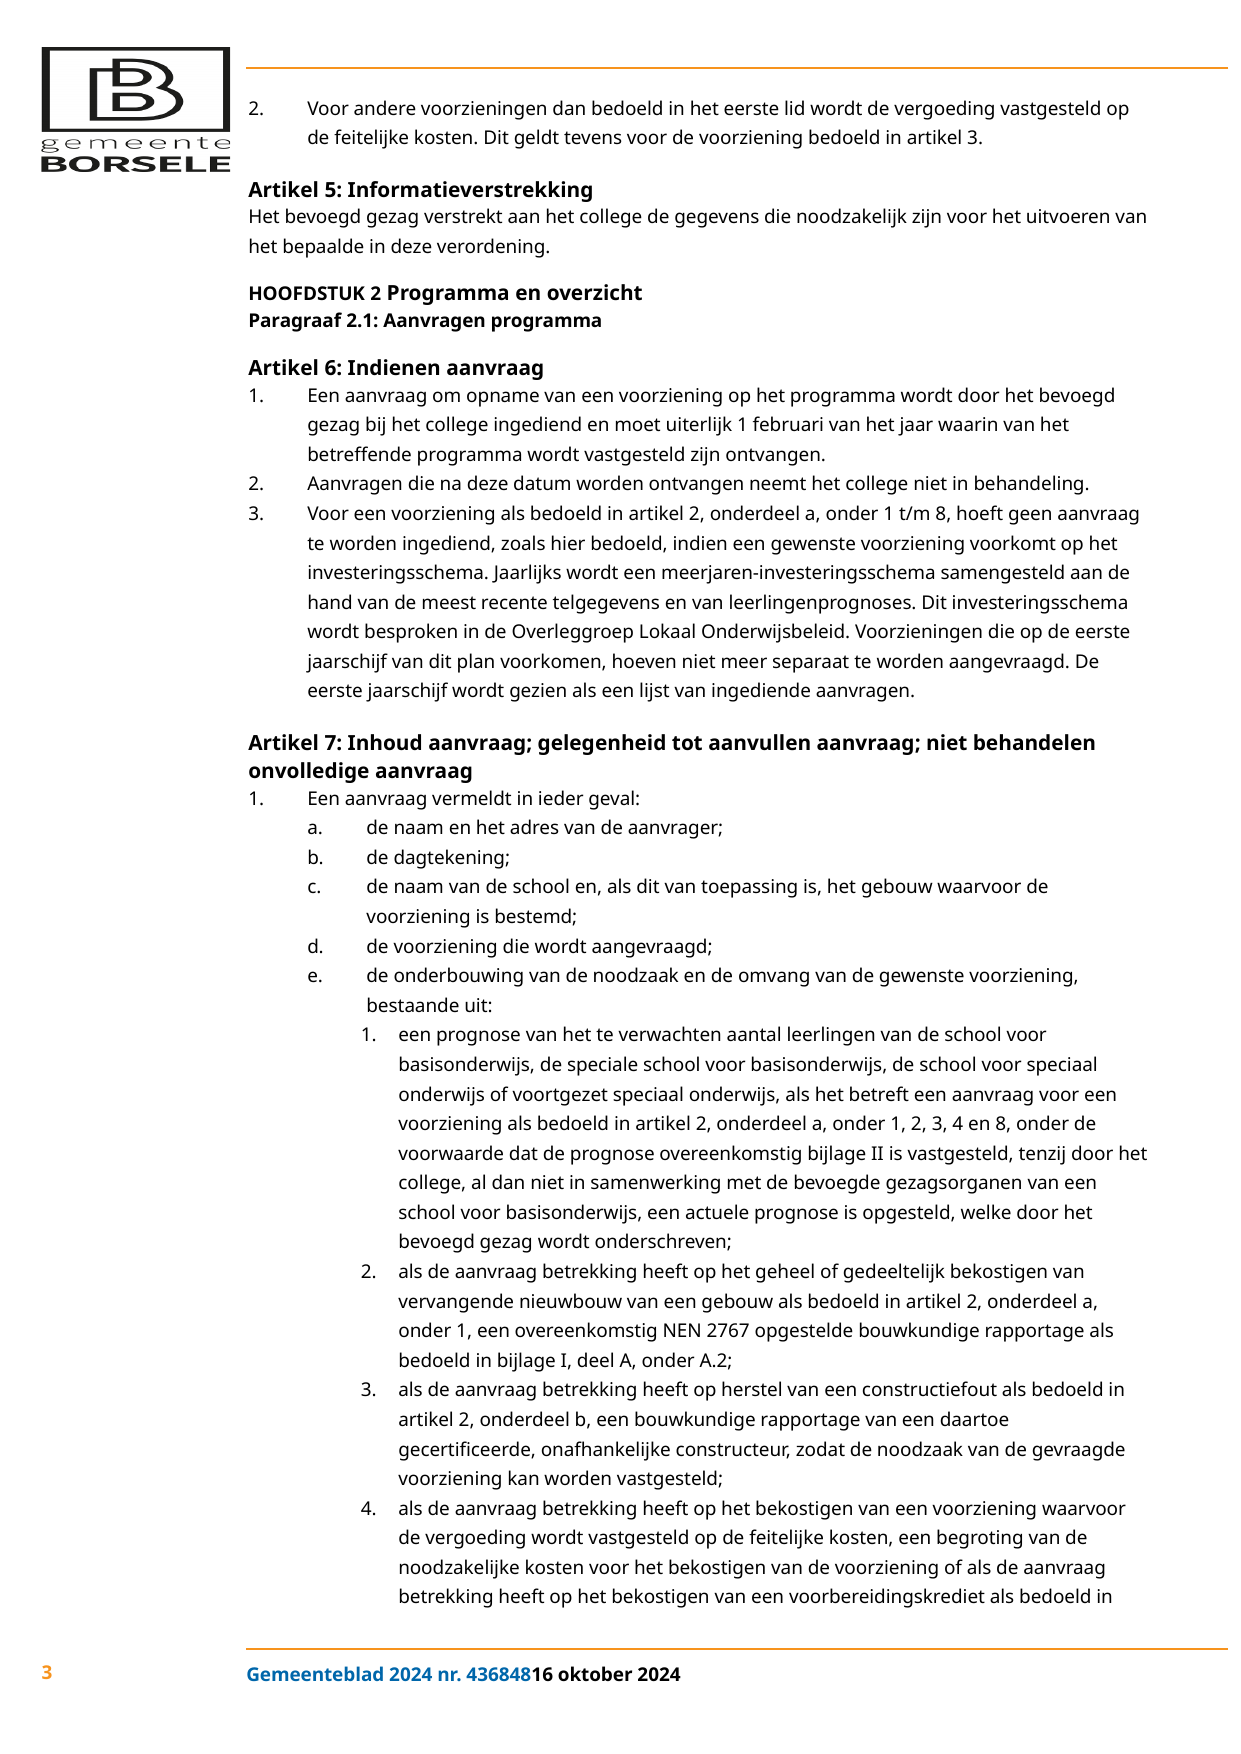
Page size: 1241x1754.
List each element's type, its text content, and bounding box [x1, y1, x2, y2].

list als de aanvraag betrekking heeft op het geheel of gedeeltelijk bekostigen van vervangende nieuwbouw van een gebouw als bedoeld in artikel 2, onderdeel a, onder 1, een overeenkomstig NEN 2767 opgestelde bouwkundige rapportage als bedoeld in bijlage I, deel A, onder A.2; [361, 1258, 1152, 1373]
list Voor een voorziening als bedoeld in artikel 2, onderdeel a, onder 1 t/m 8, hoeft geen aanvraag te worden ingediend, zoals hier bedoeld, indien een gewenste voorziening voorkomt op het investeringsschema. Jaarlijks wordt een meerjaren-investeringsschema samengesteld aan de hand van de meest recente telgegevens en van leerlingenprognoses. Dit investeringsschema wordt besproken in de Overleggroep Lokaal Onderwijsbeleid. Voorzieningen die op de eerste jaarschijf van dit plan voorkomen, hoeven niet meer separaat te worden aangevraagd. De eerste jaarschijf wordt gezien als een lijst van ingediende aanvragen. [248, 500, 1152, 703]
list als de aanvraag betrekking heeft op herstel van een constructiefout als bedoeld in artikel 2, onderdeel b, een bouwkundige rapportage van een daartoe gecertificeerde, onafhankelijke constructeur, zodat de noodzaak van de gevraagde voorziening kan worden vastgesteld; [361, 1377, 1152, 1491]
text Artikel 7: Inhoud aanvraag; gelegenheid tot aanvullen aanvraag; niet behandelen onvolledige aanvraag [248, 728, 1152, 785]
list de naam en het adres van de aanvrager; [307, 814, 1152, 840]
list de voorziening die wordt aangevraagd; [307, 933, 1152, 959]
text Het bevoegd gezag verstrekt aan het college de gegevens die noodzakelijk zijn voor het uitvoeren van het bepaalde in deze verordening. [248, 203, 1152, 258]
text HOOFDSTUK 2 Programma en overzicht [248, 278, 1152, 307]
text Artikel 5: Informatieverstrekking [248, 175, 1152, 203]
picture [41, 47, 231, 172]
list de naam van de school en, als dit van toepassing is, het gebouw waarvoor de voorziening is bestemd; [307, 874, 1152, 929]
list de dagtekening; [307, 844, 1152, 870]
list een prognose van het te verwachten aantal leerlingen van de school voor basisonderwijs, de speciale school voor basisonderwijs, de school voor speciaal onderwijs of voortgezet speciaal onderwijs, als het betreft een aanvraag voor een voorziening als bedoeld in artikel 2, onderdeel a, onder 1, 2, 3, 4 en 8, onder de voorwaarde dat de prognose overeenkomstig bijlage II is vastgesteld, tenzij door het college, al dan niet in samenwerking met de bevoegde gezagsorganen van een school voor basisonderwijs, een actuele prognose is opgesteld, welke door het bevoegd gezag wordt onderschreven; [361, 1022, 1152, 1254]
text Artikel 6: Indienen aanvraag [248, 353, 1152, 382]
list als de aanvraag betrekking heeft op het bekostigen van een voorziening waarvoor de vergoeding wordt vastgesteld op de feitelijke kosten, een begroting van de noodzakelijke kosten voor het bekostigen van de voorziening of als de aanvraag betrekking heeft op het bekostigen van een voorbereidingskrediet als bedoeld in [361, 1495, 1152, 1609]
list Voor andere voorzieningen dan bedoeld in het eerste lid wordt de vergoeding vastgesteld op de feitelijke kosten. Dit geldt tevens voor de voorziening bedoeld in artikel 3. [248, 95, 1152, 150]
list Aanvragen die na deze datum worden ontvangen neemt het college niet in behandeling. [248, 471, 1152, 496]
list Een aanvraag om opname van een voorziening op het programma wordt door het bevoegd gezag bij het college ingediend en moet uiterlijk 1 februari van het jaar waarin van het betreffende programma wordt vastgesteld zijn ontvangen. [248, 382, 1152, 467]
list de onderbouwing van de noodzaak en de omvang van de gewenste voorziening, bestaande uit: [307, 962, 1152, 1018]
text Paragraaf 2.1: Aanvragen programma [248, 307, 1152, 333]
list Een aanvraag vermeldt in ieder geval: [248, 785, 1152, 811]
